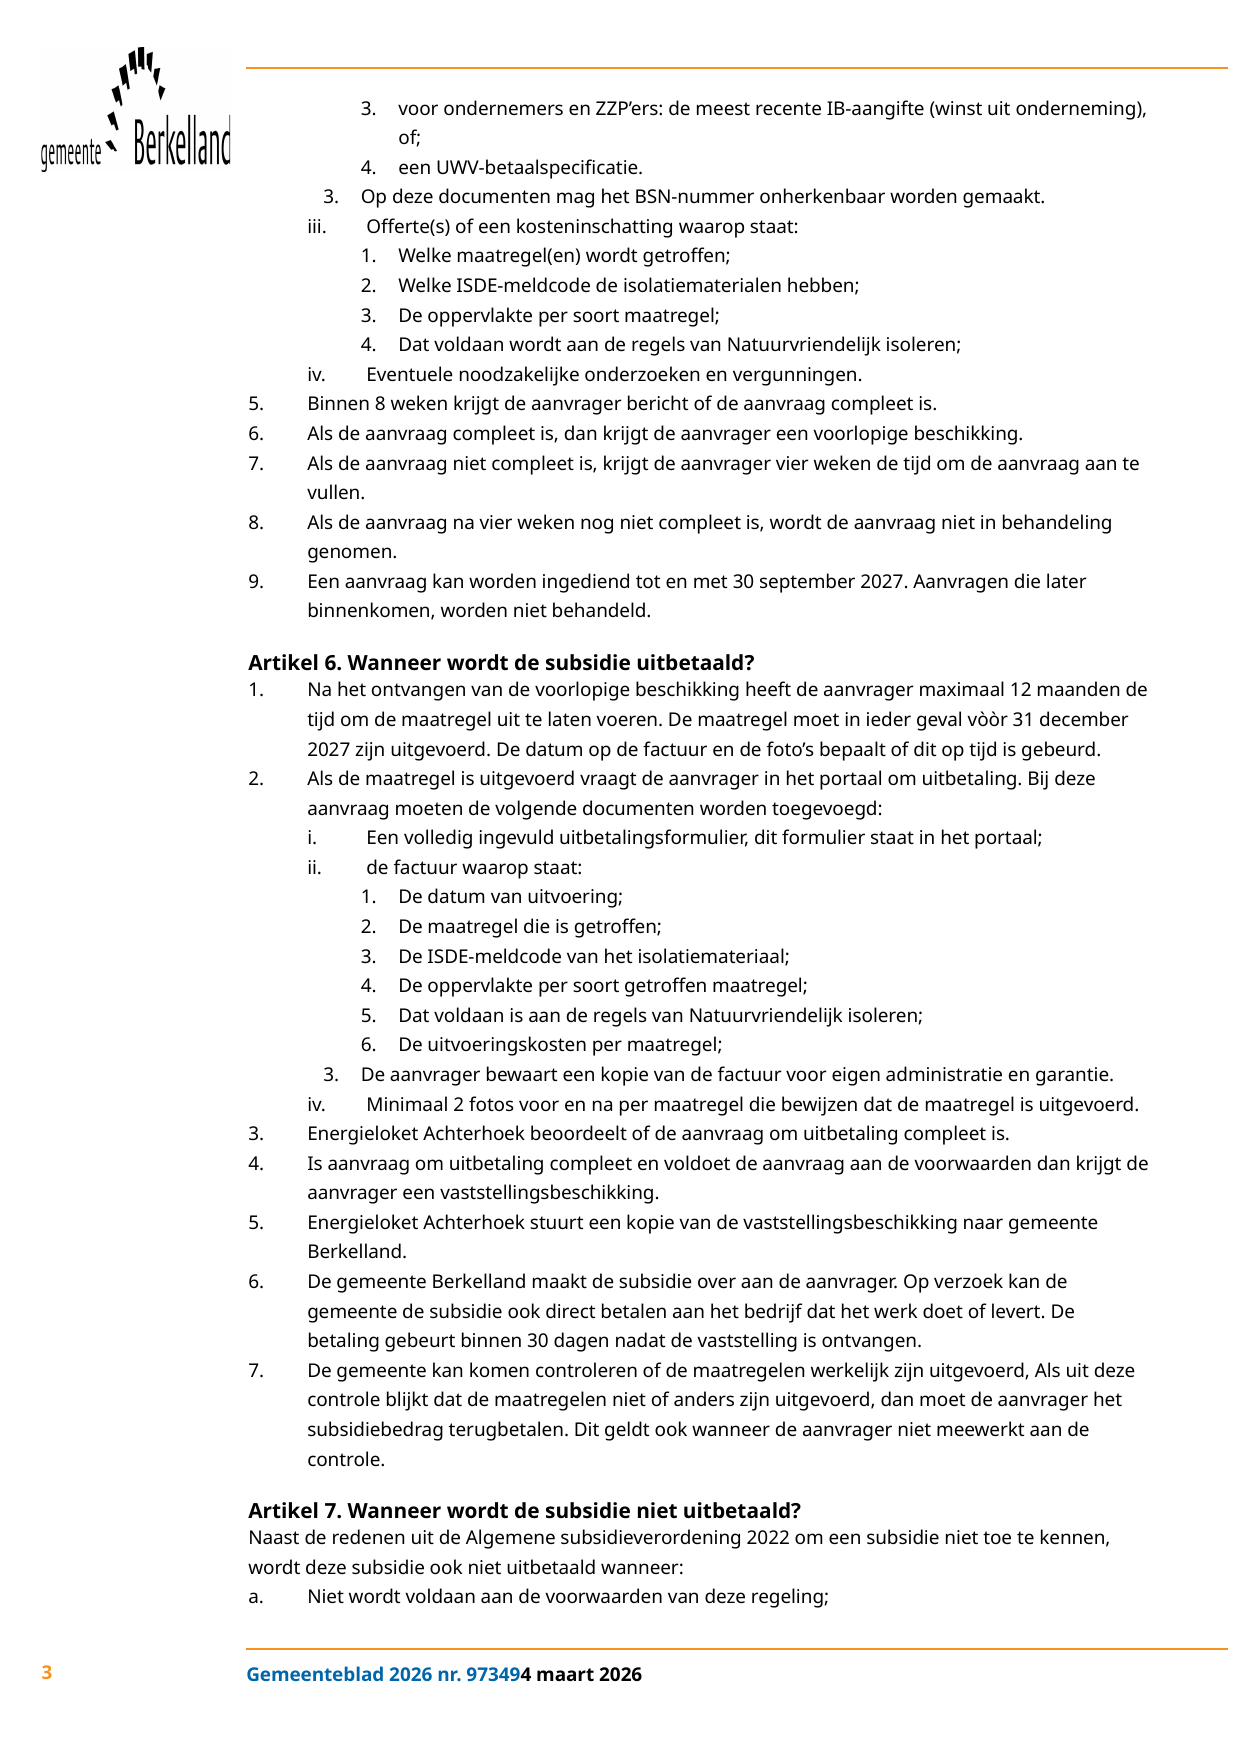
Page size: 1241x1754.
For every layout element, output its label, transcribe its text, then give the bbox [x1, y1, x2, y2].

list De ISDE-meldcode van het isolatiemateriaal; [361, 943, 1152, 968]
list Offerte(s) of een kosteninschatting waarop staat: [307, 213, 1152, 239]
list Een volledig ingevuld uitbetalingsformulier, dit formulier staat in het portaal; [307, 824, 1152, 850]
list Dat voldaan is aan de regels van Natuurvriendelijk isoleren; [361, 1002, 1152, 1028]
list Als de maatregel is uitgevoerd vraagt de aanvrager in het portaal om uitbetaling. Bij deze aanvraag moeten de volgende documenten worden toegevoegd: [248, 765, 1152, 821]
list Op deze documenten mag het BSN-nummer onherkenbaar worden gemaakt. [323, 183, 1152, 209]
list Is aanvraag om uitbetaling compleet en voldoet de aanvraag aan de voorwaarden dan krijgt de aanvrager een vaststellingsbeschikking. [248, 1150, 1152, 1205]
list De uitvoeringskosten per maatregel; [361, 1032, 1152, 1057]
list De gemeente kan komen controleren of de maatregelen werkelijk zijn uitgevoerd, Als uit deze controle blijkt dat de maatregelen niet of anders zijn uitgevoerd, dan moet de aanvrager het subsidiebedrag terugbetalen. Dit geldt ook wanneer de aanvrager niet meewerkt aan de controle. [248, 1357, 1152, 1471]
list De oppervlakte per soort getroffen maatregel; [361, 972, 1152, 998]
list De aanvrager bewaart een kopie van de factuur voor eigen administratie en garantie. [323, 1061, 1152, 1087]
list Welke ISDE-meldcode de isolatiematerialen hebben; [361, 272, 1152, 298]
list De maatregel die is getroffen; [361, 913, 1152, 939]
list De oppervlakte per soort maatregel; [361, 302, 1152, 328]
list Als de aanvraag compleet is, dan krijgt de aanvrager een voorlopige beschikking. [248, 420, 1152, 446]
text Naast de redenen uit de Algemene subsidieverordening 2022 om een subsidie niet toe te kennen, wordt deze subsidie ook niet uitbetaald wanneer: [248, 1524, 1152, 1580]
list voor ondernemers en ZZP’ers: de meest recente IB-aangifte (winst uit onderneming), of; [361, 95, 1152, 150]
list Een aanvraag kan worden ingediend tot en met 30 september 2027. Aanvragen die later binnenkomen, worden niet behandeld. [248, 568, 1152, 623]
list De gemeente Berkelland maakt de subsidie over aan de aanvrager. Op verzoek kan de gemeente de subsidie ook direct betalen aan het bedrijf dat het werk doet of levert. De betaling gebeurt binnen 30 dagen nadat de vaststelling is ontvangen. [248, 1268, 1152, 1353]
list Binnen 8 weken krijgt de aanvrager bericht of de aanvraag compleet is. [248, 391, 1152, 416]
list Minimaal 2 fotos voor en na per maatregel die bewijzen dat de maatregel is uitgevoerd. [307, 1091, 1152, 1116]
picture [41, 47, 231, 172]
list Energieloket Achterhoek stuurt een kopie van de vaststellingsbeschikking naar gemeente Berkelland. [248, 1209, 1152, 1264]
list de factuur waarop staat: [307, 854, 1152, 880]
list een UWV-betaalspecificatie. [361, 154, 1152, 180]
list Energieloket Achterhoek beoordeelt of de aanvraag om uitbetaling compleet is. [248, 1120, 1152, 1146]
list Na het ontvangen van de voorlopige beschikking heeft de aanvrager maximaal 12 maanden de tijd om de maatregel uit te laten voeren. De maatregel moet in ieder geval vòòr 31 december 2027 zijn uitgevoerd. De datum op de factuur en de foto’s bepaalt of dit op tijd is gebeurd. [248, 677, 1152, 761]
list Welke maatregel(en) wordt getroffen; [361, 243, 1152, 268]
list Als de aanvraag na vier weken nog niet compleet is, wordt de aanvraag niet in behandeling genomen. [248, 509, 1152, 564]
list Dat voldaan wordt aan de regels van Natuurvriendelijk isoleren; [361, 331, 1152, 357]
list Eventuele noodzakelijke onderzoeken en vergunningen. [307, 361, 1152, 387]
list De datum van uitvoering; [361, 884, 1152, 909]
list Als de aanvraag niet compleet is, krijgt de aanvrager vier weken de tijd om de aanvraag aan te vullen. [248, 450, 1152, 505]
text Artikel 6. Wanneer wordt de subsidie uitbetaald? [248, 648, 1152, 677]
list Niet wordt voldaan aan de voorwaarden van deze regeling; [248, 1584, 1152, 1609]
text Artikel 7. Wanneer wordt de subsidie niet uitbetaald? [248, 1496, 1152, 1524]
